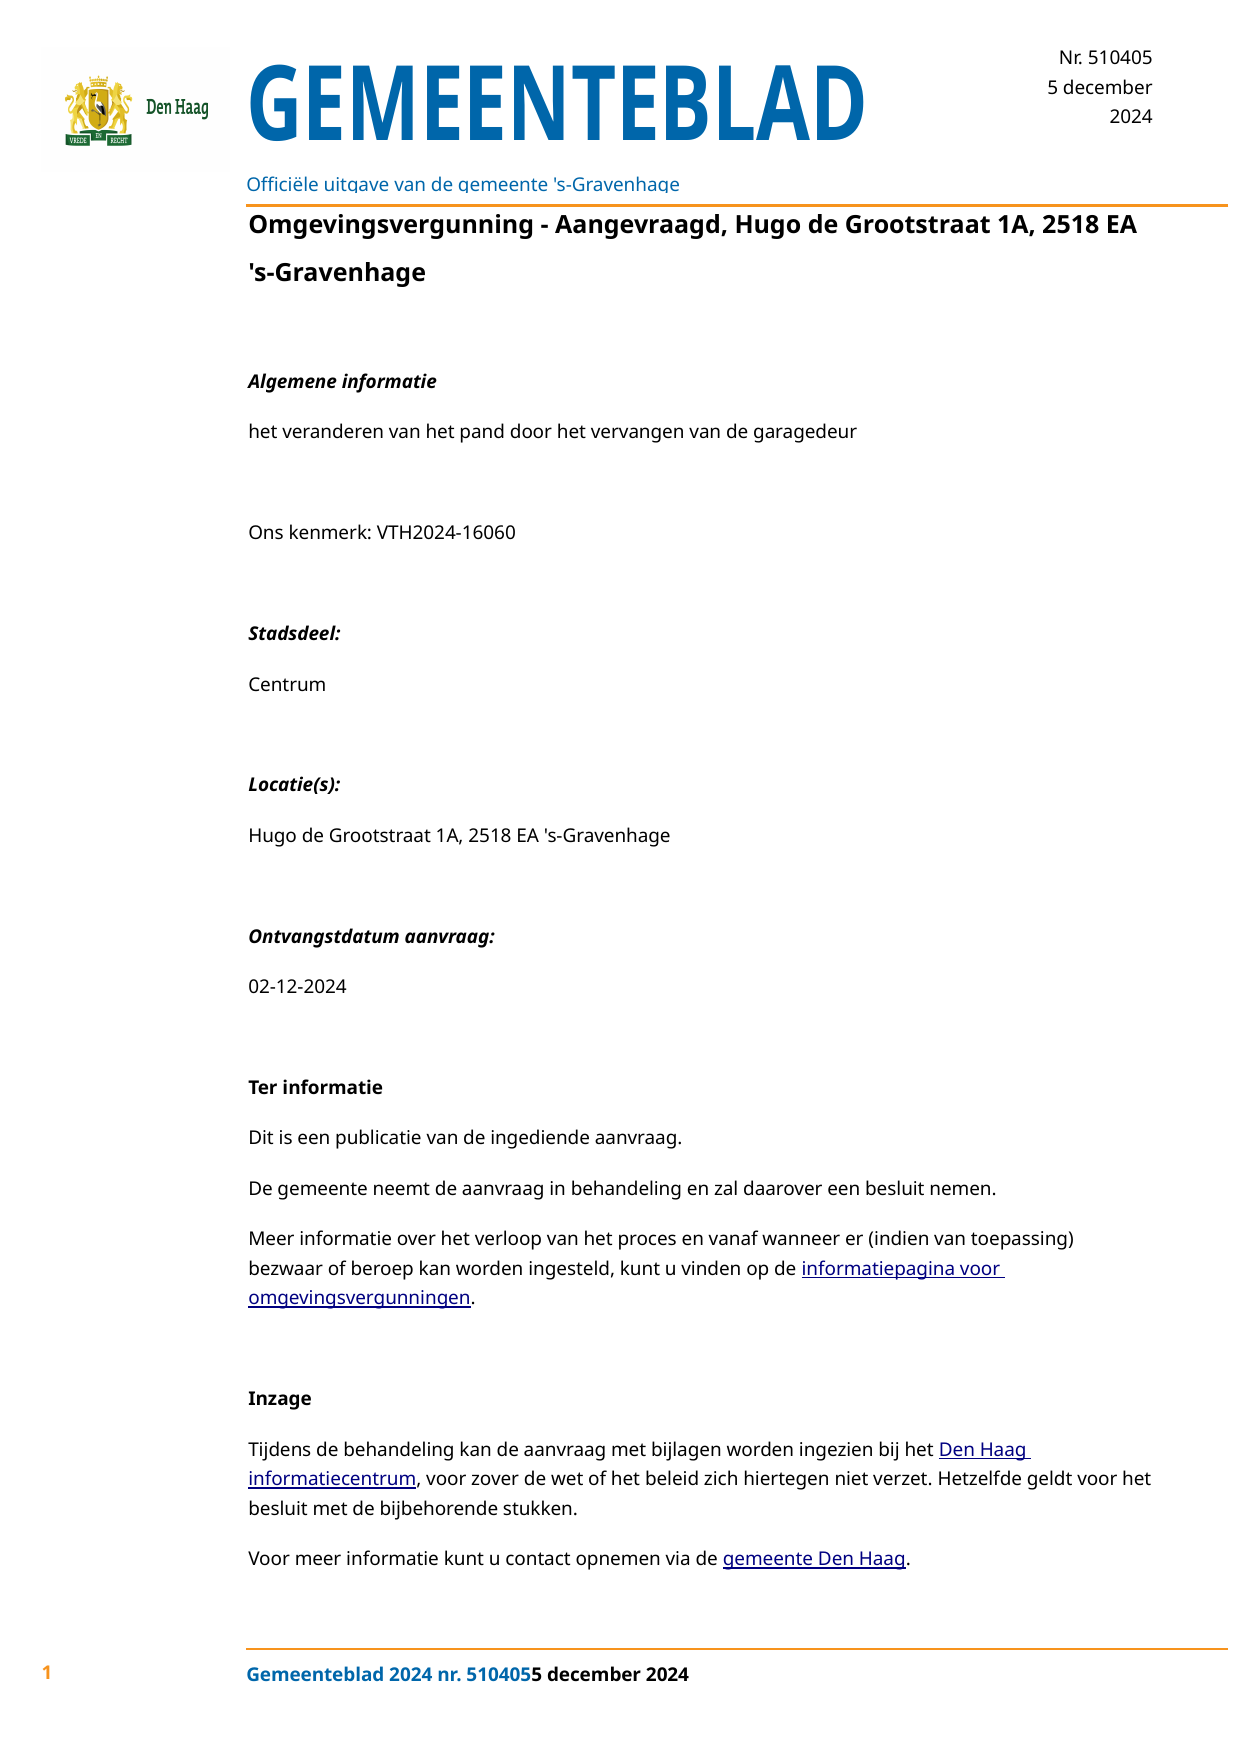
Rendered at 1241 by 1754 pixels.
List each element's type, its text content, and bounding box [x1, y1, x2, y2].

text Voor meer informatie kunt u contact opnemen via de gemeente Den Haag. [248, 1545, 1152, 1571]
text Ter informatie [248, 1074, 1152, 1100]
text het veranderen van het pand door het vervangen van de garagedeur [248, 419, 1152, 444]
text Omgevingsvergunning - Aangevraagd, Hugo de Grootstraat 1A, 2518 EA 's-Gravenhage [248, 207, 1152, 288]
text Stadsdeel: [248, 620, 1152, 646]
text Algemene informatie [248, 368, 1152, 394]
text Locatie(s): [248, 772, 1152, 797]
text Centrum [248, 671, 1152, 697]
text Hugo de Grootstraat 1A, 2518 EA 's-Gravenhage [248, 822, 1152, 848]
text Inzage [248, 1385, 1152, 1411]
text Ontvangstdatum aanvraag: [248, 923, 1152, 949]
text Ons kenmerk: VTH2024-16060 [248, 519, 1152, 545]
text Meer informatie over het verloop van het proces en vanaf wanneer er (indien van toepassing) bezwaar of beroep kan worden ingesteld, kunt u vinden op de informatiepagina voor omgevingsvergunningen. [248, 1225, 1152, 1310]
text Tijdens de behandeling kan de aanvraag met bijlagen worden ingezien bij het Den Haag informatiecentrum, voor zover de wet of het beleid zich hiertegen niet verzet. Hetzelfde geldt voor het besluit met de bijbehorende stukken. [248, 1436, 1152, 1521]
text 02-12-2024 [248, 973, 1152, 999]
text Dit is een publicatie van de ingediende aanvraag. [248, 1124, 1152, 1150]
text De gemeente neemt de aanvraag in behandeling en zal daarover een besluit nemen. [248, 1175, 1152, 1201]
picture [41, 47, 231, 172]
